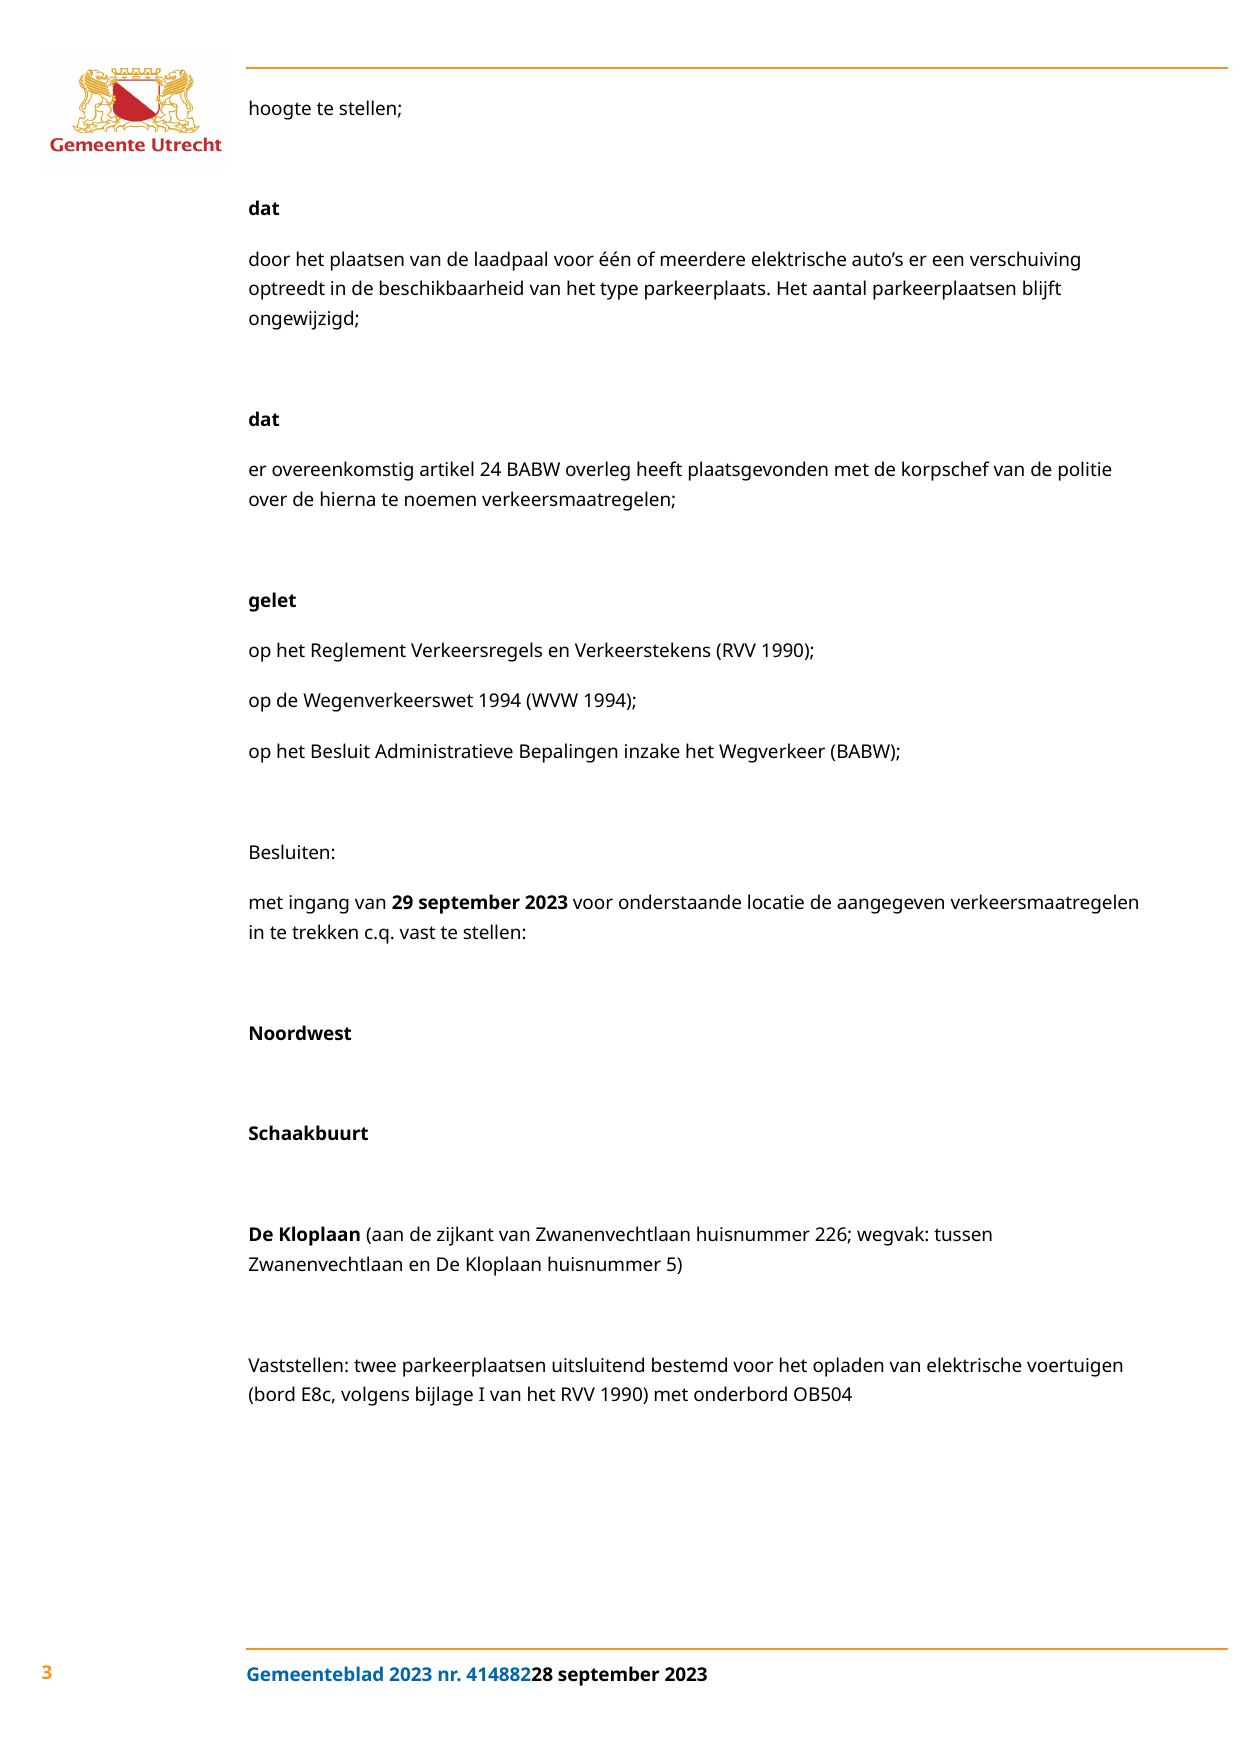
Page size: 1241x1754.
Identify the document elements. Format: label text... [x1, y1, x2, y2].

text door het plaatsen van de laadpaal voor één of meerdere elektrische auto’s er een verschuiving optreedt in de beschikbaarheid van het type parkeerplaats. Het aantal parkeerplaatsen blijft ongewijzigd; [248, 246, 1152, 331]
text Schaakbuurt [248, 1121, 1152, 1146]
text met ingang van 29 september 2023 voor onderstaande locatie de aangegeven verkeersmaatregelen in te trekken c.q. vast te stellen: [248, 889, 1152, 945]
text op het Reglement Verkeersregels en Verkeerstekens (RVV 1990); [248, 637, 1152, 663]
text dat [248, 196, 1152, 221]
text er overeenkomstig artikel 24 BABW overleg heeft plaatsgevonden met de korpschef van de politie over de hierna te noemen verkeersmaatregelen; [248, 456, 1152, 512]
text gelet [248, 587, 1152, 613]
text De Kloplaan (aan de zijkant van Zwanenvechtlaan huisnummer 226; wegvak: tussen Zwanenvechtlaan en De Kloplaan huisnummer 5) [248, 1221, 1152, 1277]
text op het Besluit Administratieve Bepalingen inzake het Wegverkeer (BABW); [248, 738, 1152, 764]
text Noordwest [248, 1020, 1152, 1046]
text op de Wegenverkeerswet 1994 (WVW 1994); [248, 688, 1152, 713]
text Besluiten: [248, 839, 1152, 865]
picture [41, 47, 231, 172]
text hoogte te stellen; [248, 95, 1152, 121]
text Vaststellen: twee parkeerplaatsen uitsluitend bestemd voor het opladen van elektrische voertuigen (bord E8c, volgens bijlage I van het RVV 1990) met onderbord OB504 [248, 1352, 1152, 1407]
text dat [248, 406, 1152, 432]
